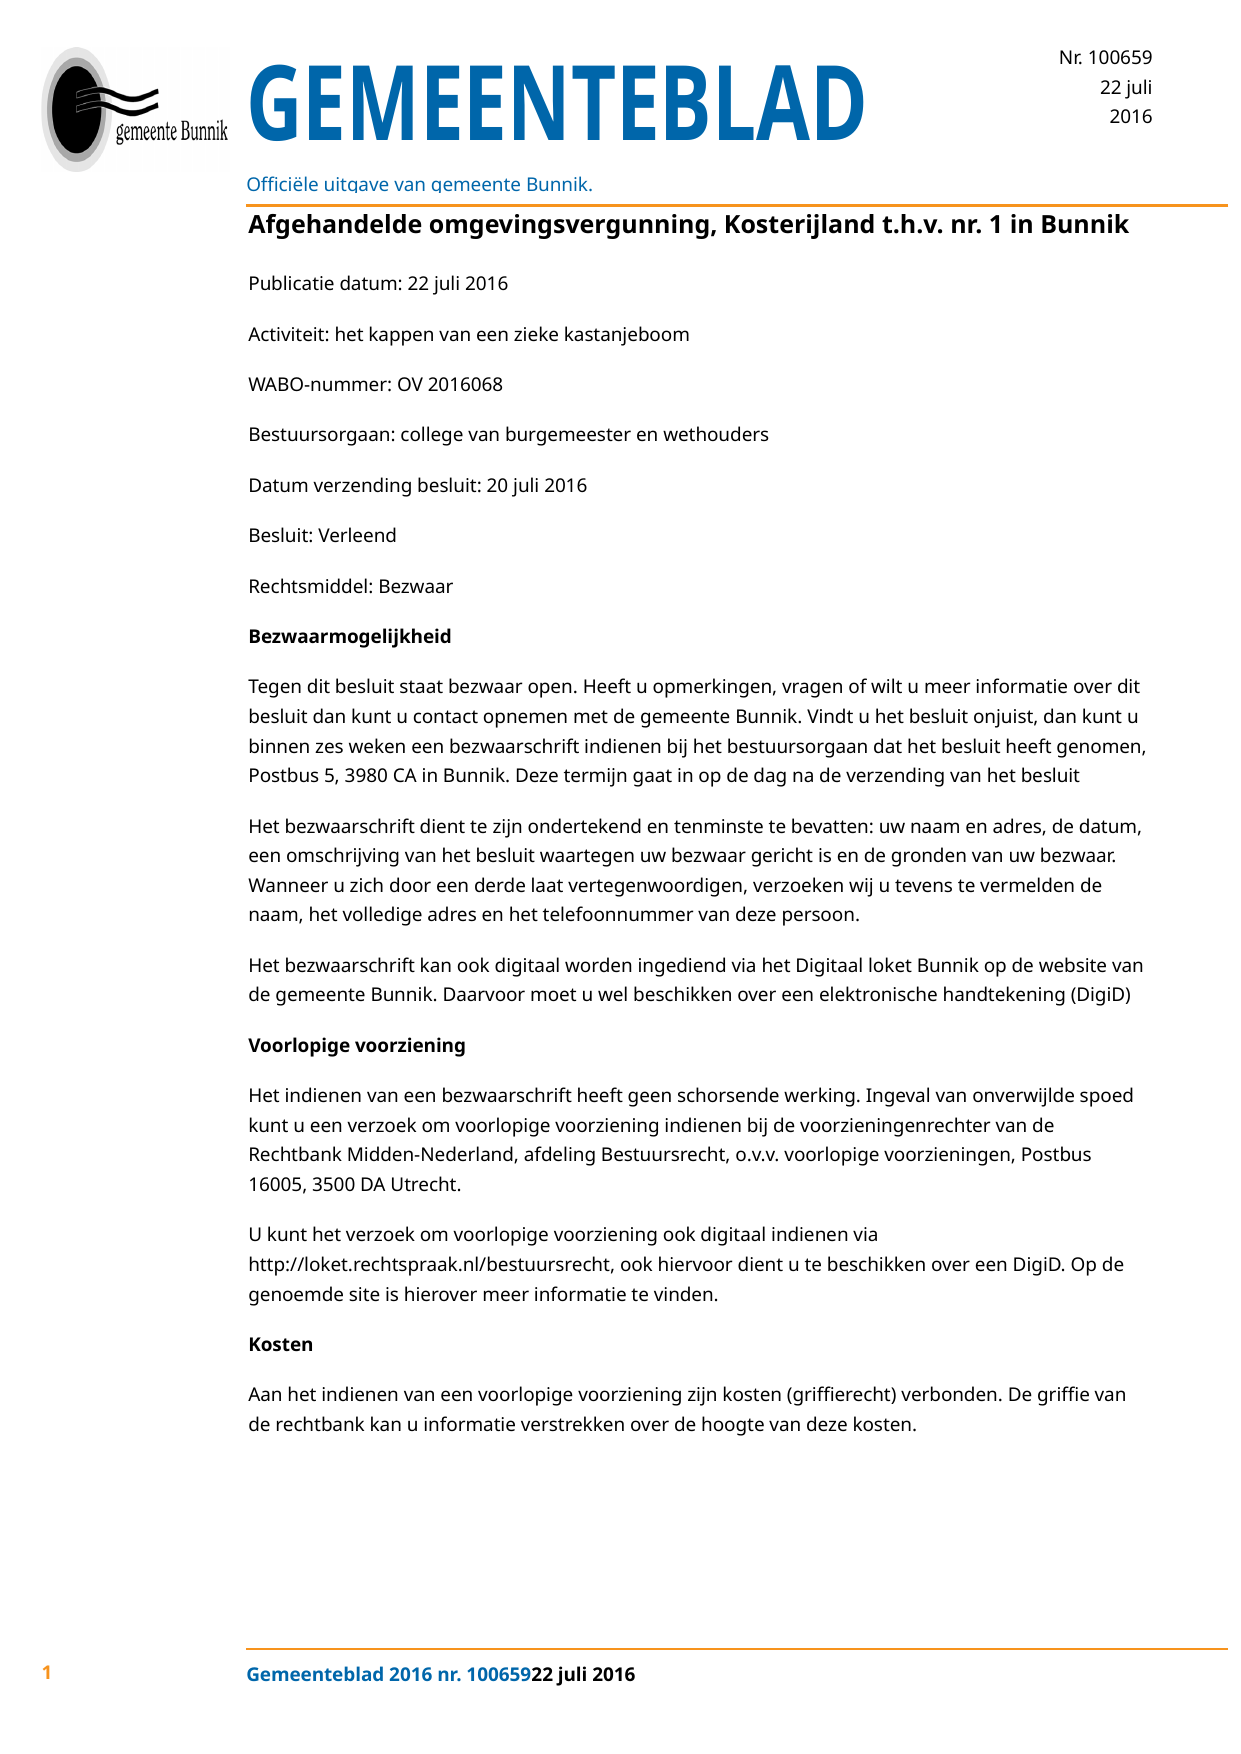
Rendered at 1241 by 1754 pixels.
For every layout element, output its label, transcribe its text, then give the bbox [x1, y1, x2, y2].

text Tegen dit besluit staat bezwaar open. Heeft u opmerkingen, vragen of wilt u meer informatie over dit besluit dan kunt u contact opnemen met de gemeente Bunnik. Vindt u het besluit onjuist, dan kunt u binnen zes weken een bezwaarschrift indienen bij het bestuursorgaan dat het besluit heeft genomen, Postbus 5, 3980 CA in Bunnik. Deze termijn gaat in op de dag na de verzending van het besluit [248, 674, 1152, 788]
text Het indienen van een bezwaarschrift heeft geen schorsende werking. Ingeval van onverwijlde spoed kunt u een verzoek om voorlopige voorziening indienen bij de voorzieningenrechter van de Rechtbank Midden-Nederland, afdeling Bestuursrecht, o.v.v. voorlopige voorzieningen, Postbus 16005, 3500 DA Utrecht. [248, 1082, 1152, 1197]
text Aan het indienen van een voorlopige voorziening zijn kosten (griffierecht) verbonden. De griffie van de rechtbank kan u informatie verstrekken over de hoogte van deze kosten. [248, 1382, 1152, 1437]
text Besluit: Verleend [248, 522, 1152, 548]
text Publicatie datum: 22 juli 2016 [248, 270, 1152, 296]
text Rechtsmiddel: Bezwaar [248, 573, 1152, 598]
text Voorlopige voorziening [248, 1032, 1152, 1058]
text Bezwaarmogelijkheid [248, 623, 1152, 649]
text Datum verzending besluit: 20 juli 2016 [248, 472, 1152, 498]
text Het bezwaarschrift dient te zijn ondertekend en tenminste te bevatten: uw naam en adres, de datum, een omschrijving van het besluit waartegen uw bezwaar gericht is en de gronden van uw bezwaar. Wanneer u zich door een derde laat vertegenwoordigen, verzoeken wij u tevens te vermelden de naam, het volledige adres en het telefoonnummer van deze persoon. [248, 813, 1152, 927]
text U kunt het verzoek om voorlopige voorziening ook digitaal indienen via http://loket.rechtspraak.nl/bestuursrecht, ook hiervoor dient u te beschikken over een DigiD. Op de genoemde site is hierover meer informatie te vinden. [248, 1222, 1152, 1306]
text WABO-nummer: OV 2016068 [248, 371, 1152, 397]
picture [41, 47, 231, 172]
text Het bezwaarschrift kan ook digitaal worden ingediend via het Digitaal loket Bunnik op de website van de gemeente Bunnik. Daarvoor moet u wel beschikken over een elektronische handtekening (DigiD) [248, 952, 1152, 1007]
text Activiteit: het kappen van een zieke kastanjeboom [248, 321, 1152, 346]
text Afgehandelde omgevingsvergunning, Kosterijland t.h.v. nr. 1 in Bunnik [248, 207, 1152, 241]
text Kosten [248, 1331, 1152, 1357]
text Bestuursorgaan: college van burgemeester en wethouders [248, 422, 1152, 447]
